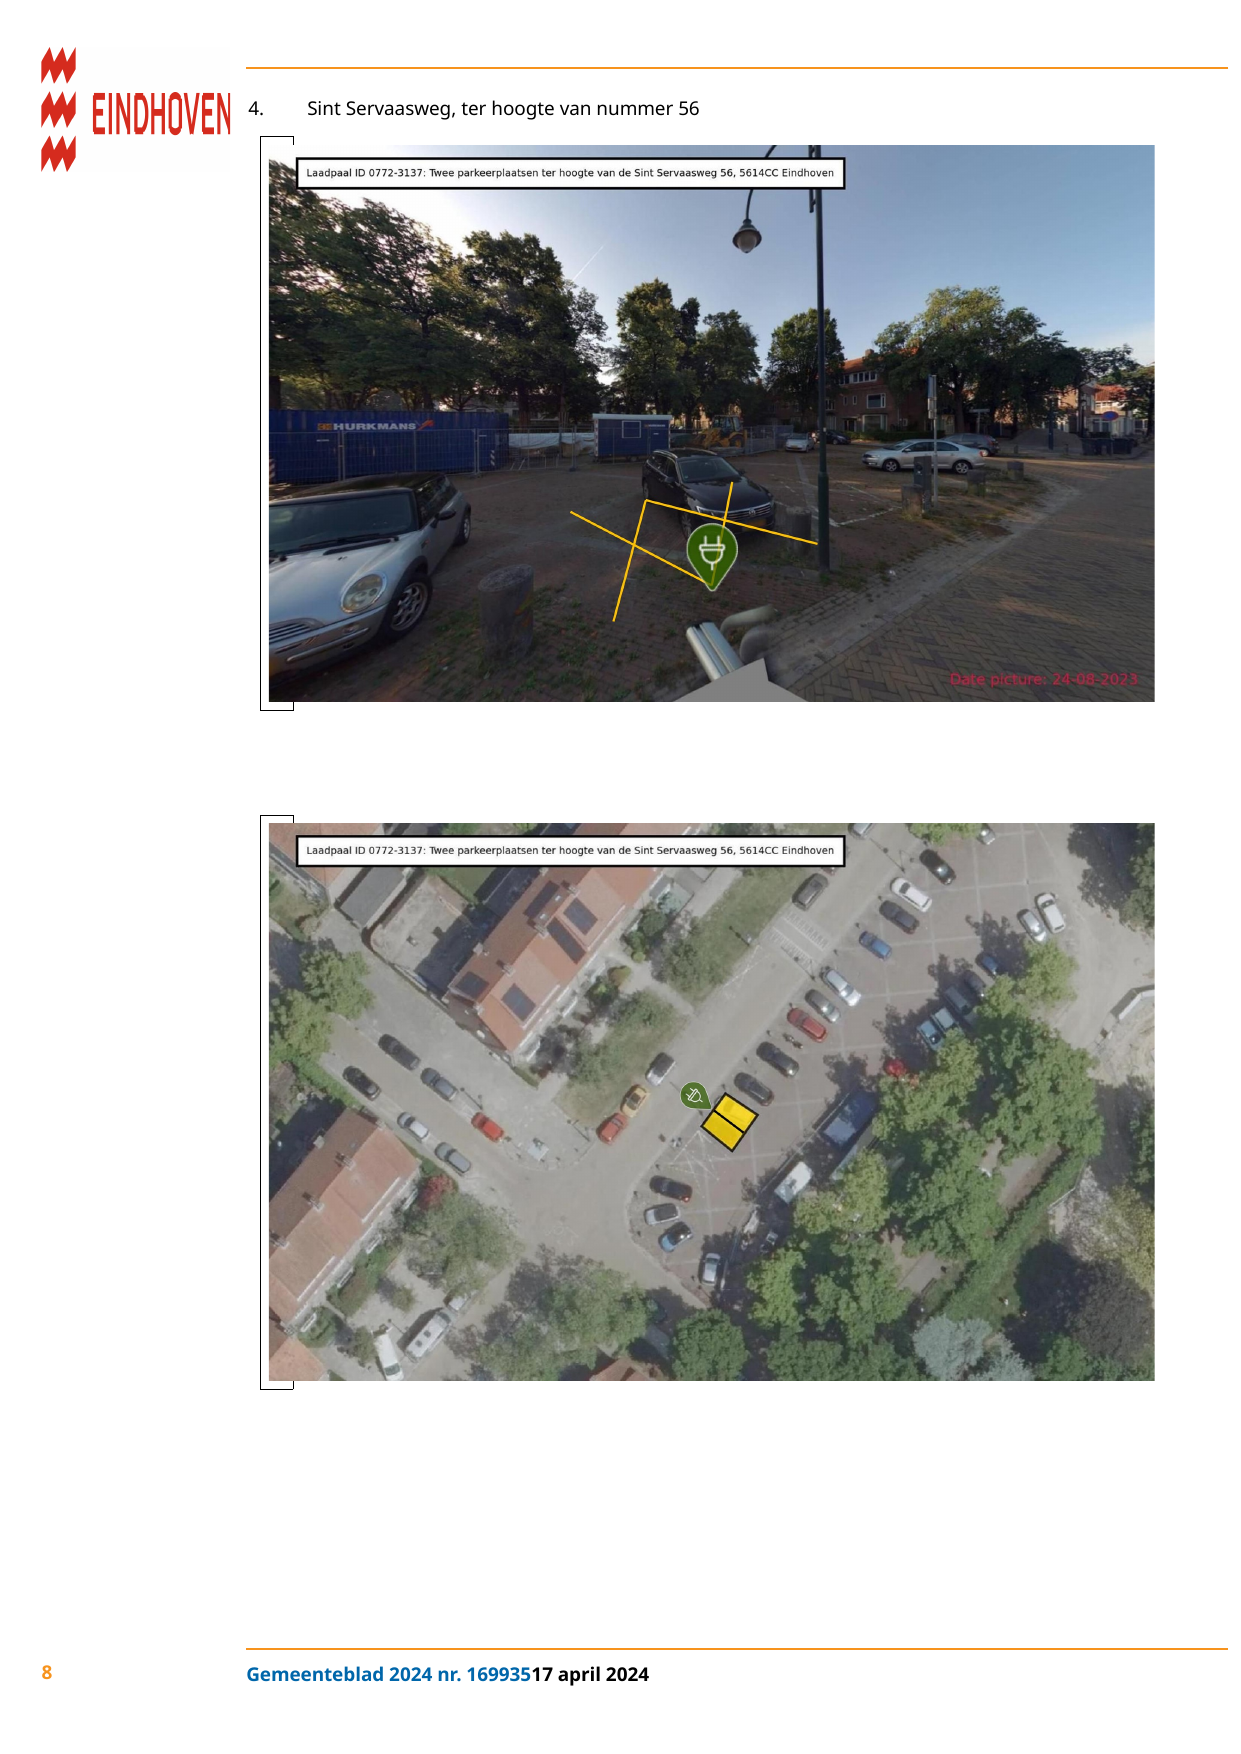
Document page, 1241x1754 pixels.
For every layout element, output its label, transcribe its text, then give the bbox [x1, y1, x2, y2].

list Sint Servaasweg, ter hoogte van nummer 56 [248, 95, 1152, 121]
picture [41, 47, 231, 172]
picture [268, 823, 1155, 1381]
picture [268, 145, 1155, 702]
